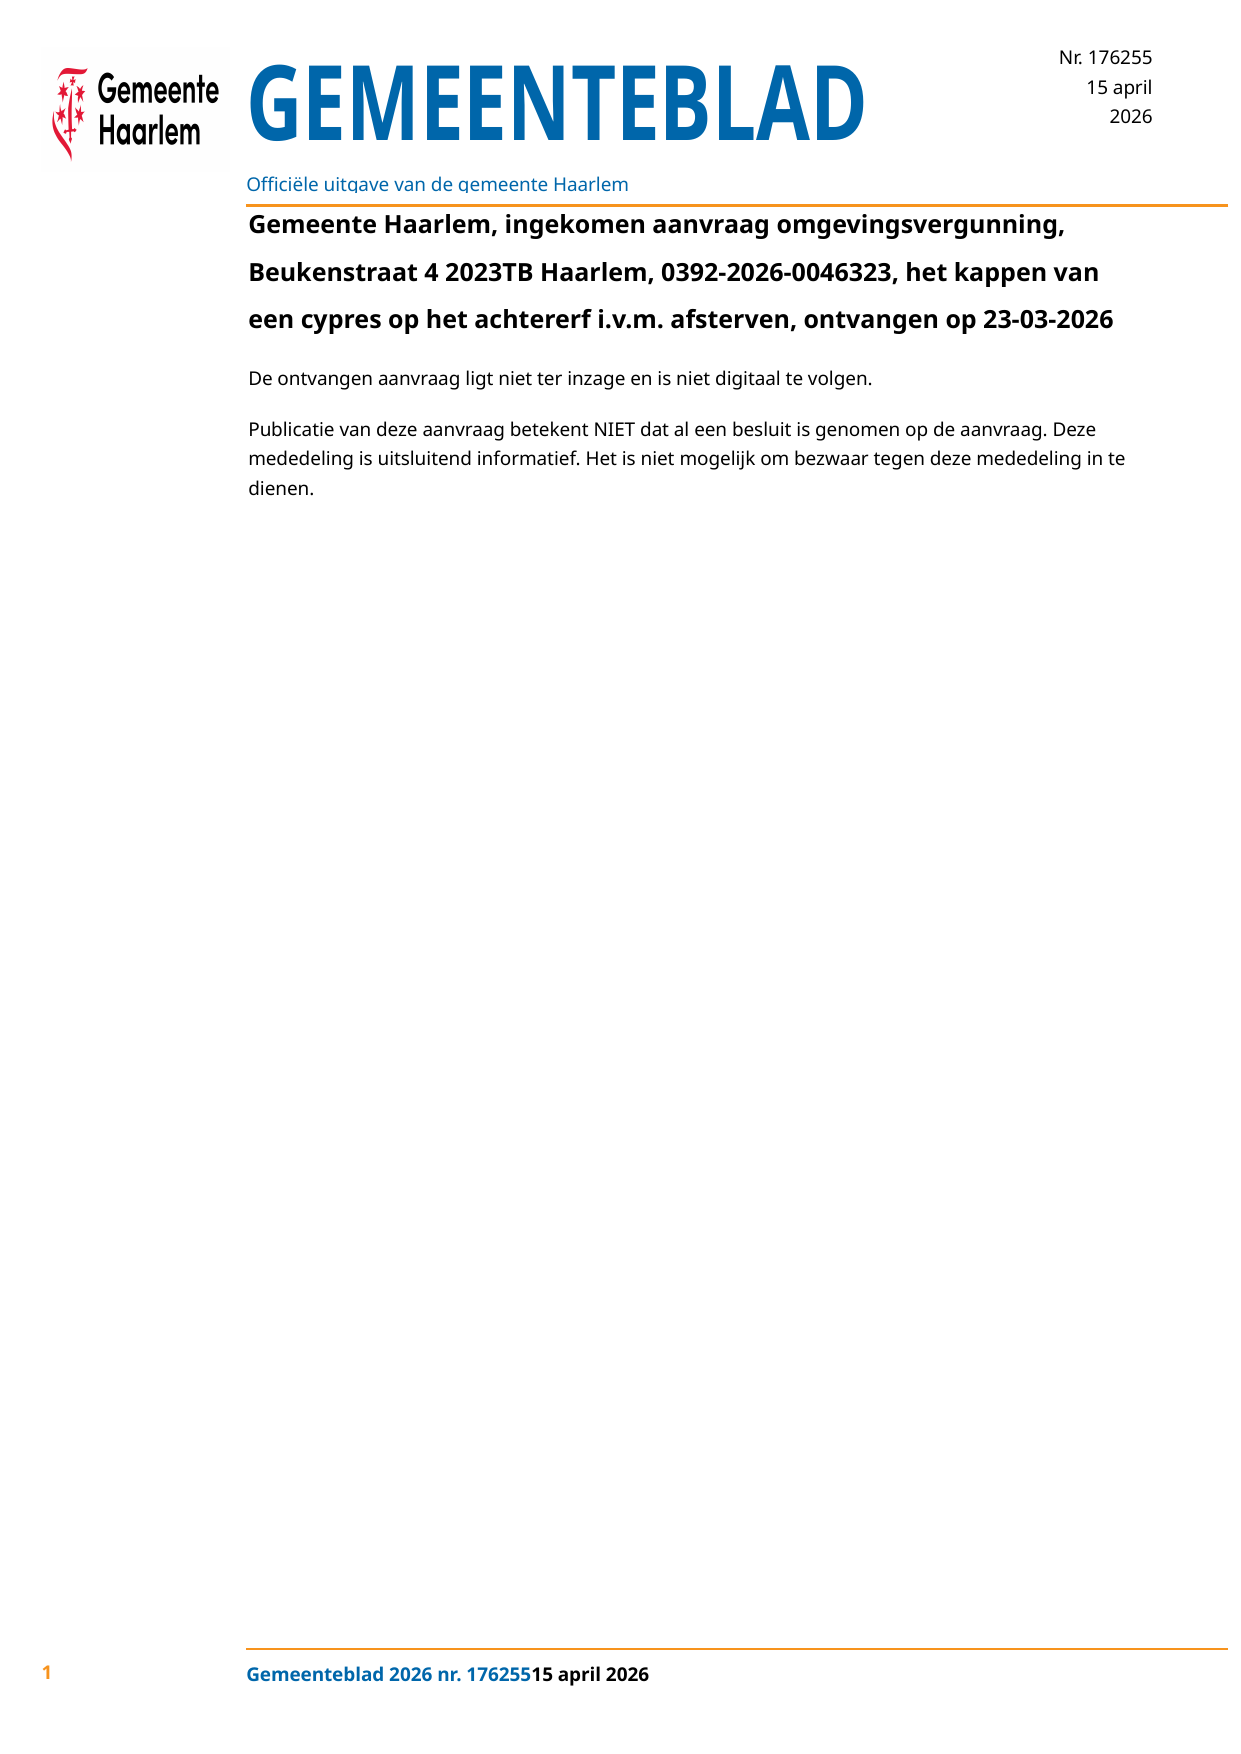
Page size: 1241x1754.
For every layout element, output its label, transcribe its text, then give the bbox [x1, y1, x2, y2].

picture [41, 47, 231, 172]
text Publicatie van deze aanvraag betekent NIET dat al een besluit is genomen op de aanvraag. Deze mededeling is uitsluitend informatief. Het is niet mogelijk om bezwaar tegen deze mededeling in te dienen. [248, 416, 1152, 501]
text Gemeente Haarlem, ingekomen aanvraag omgevingsvergunning, Beukenstraat 4 2023TB Haarlem, 0392-2026-0046323, het kappen van een cypres op het achtererf i.v.m. afsterven, ontvangen op 23-03-2026 [248, 207, 1152, 336]
text De ontvangen aanvraag ligt niet ter inzage en is niet digitaal te volgen. [248, 366, 1152, 391]
